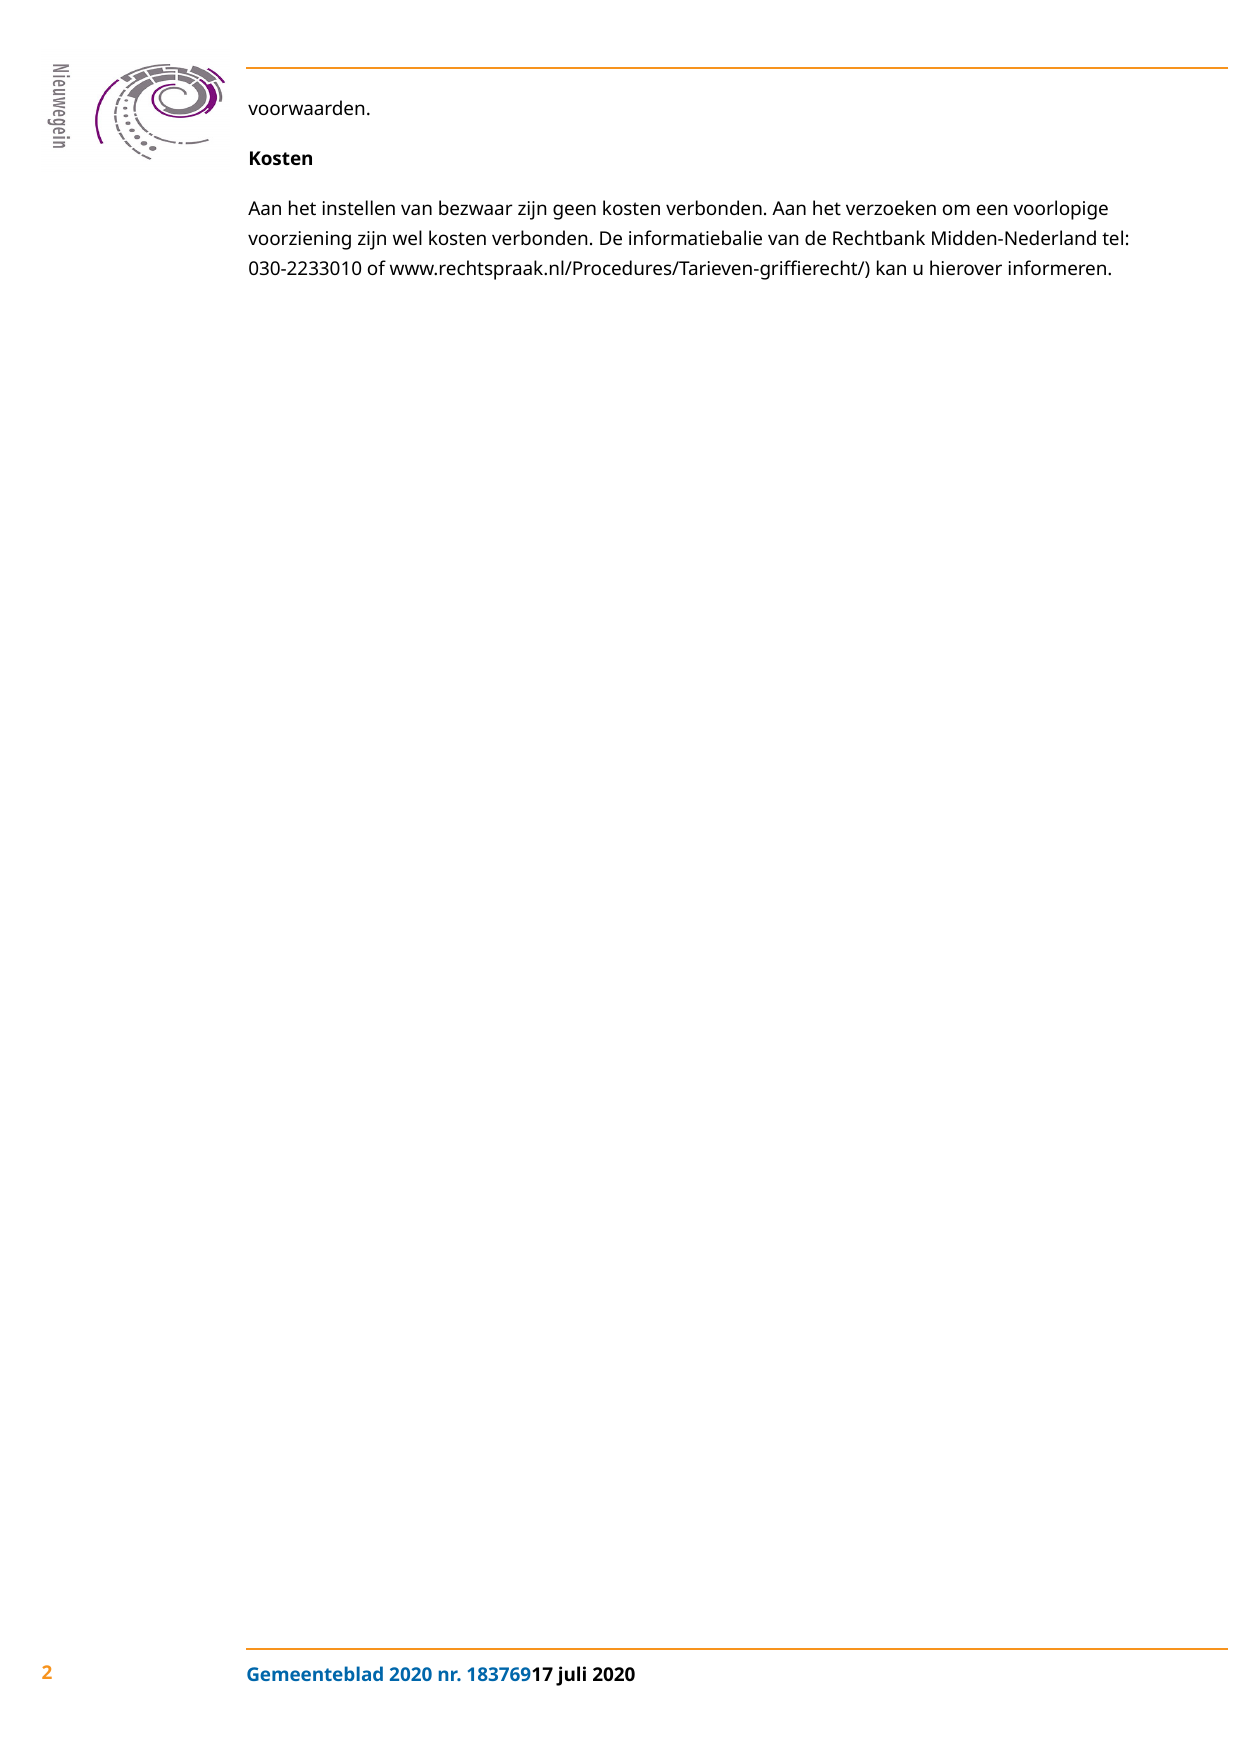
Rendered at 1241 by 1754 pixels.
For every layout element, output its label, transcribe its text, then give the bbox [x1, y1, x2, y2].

text Aan het instellen van bezwaar zijn geen kosten verbonden. Aan het verzoeken om een voorlopige voorziening zijn wel kosten verbonden. De informatiebalie van de Rechtbank Midden-Nederland tel: 030-2233010 of www.rechtspraak.nl/Procedures/Tarieven-griffierecht/) kan u hierover informeren. [248, 196, 1152, 281]
text voorwaarden. [248, 95, 1152, 121]
picture [41, 47, 231, 172]
text Kosten [248, 145, 1152, 171]
